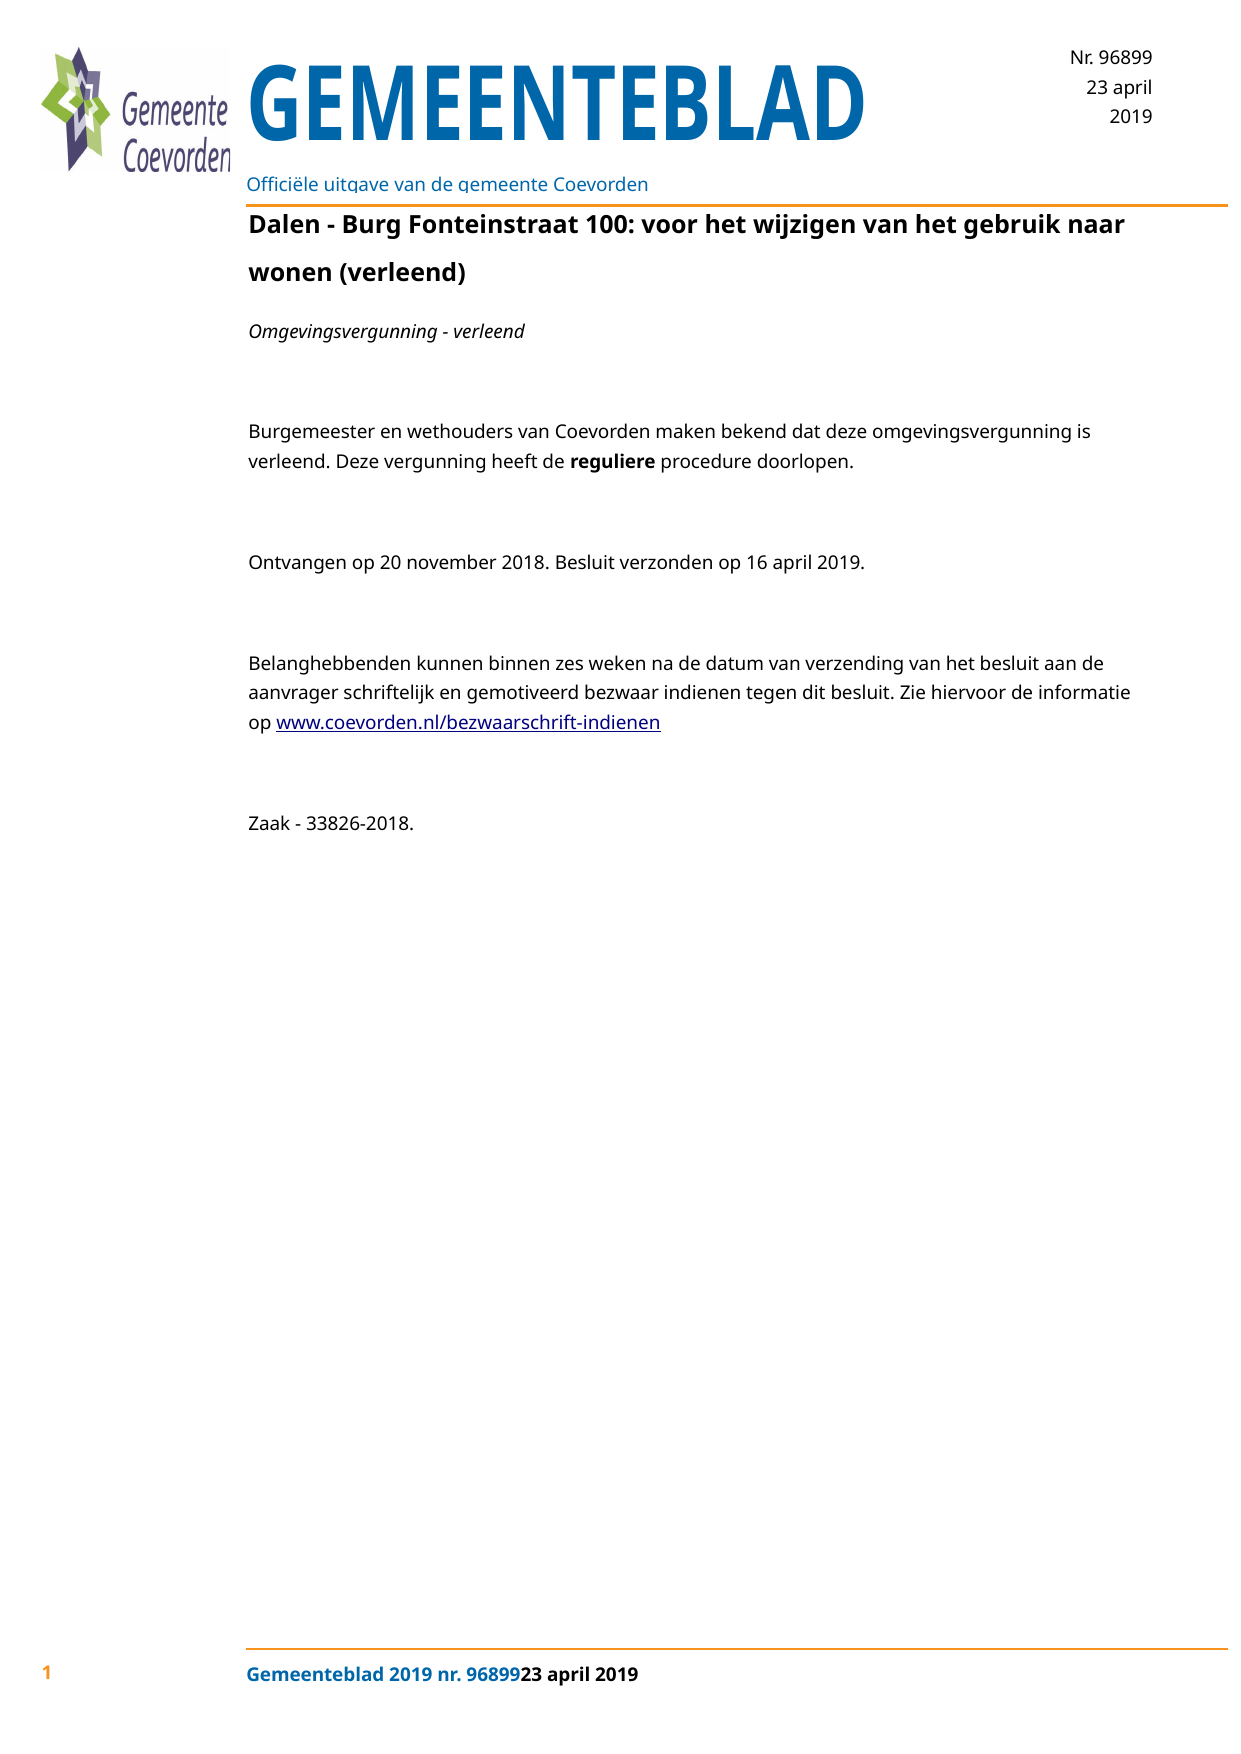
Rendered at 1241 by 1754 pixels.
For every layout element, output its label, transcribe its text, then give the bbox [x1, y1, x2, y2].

text Ontvangen op 20 november 2018. Besluit verzonden op 16 april 2019. [248, 549, 1152, 575]
text Belanghebbenden kunnen binnen zes weken na de datum van verzending van het besluit aan de aanvrager schriftelijk en gemotiveerd bezwaar indienen tegen dit besluit. Zie hiervoor de informatie op www.coevorden.nl/bezwaarschrift-indienen [248, 650, 1152, 735]
text Zaak - 33826-2018. [248, 810, 1152, 836]
picture [41, 47, 231, 172]
text Burgemeester en wethouders van Coevorden maken bekend dat deze omgevingsvergunning is verleend. Deze vergunning heeft de reguliere procedure doorlopen. [248, 419, 1152, 474]
text Dalen - Burg Fonteinstraat 100: voor het wijzigen van het gebruik naar wonen (verleend) [248, 207, 1152, 288]
text Omgevingsvergunning - verleend [248, 318, 1152, 344]
